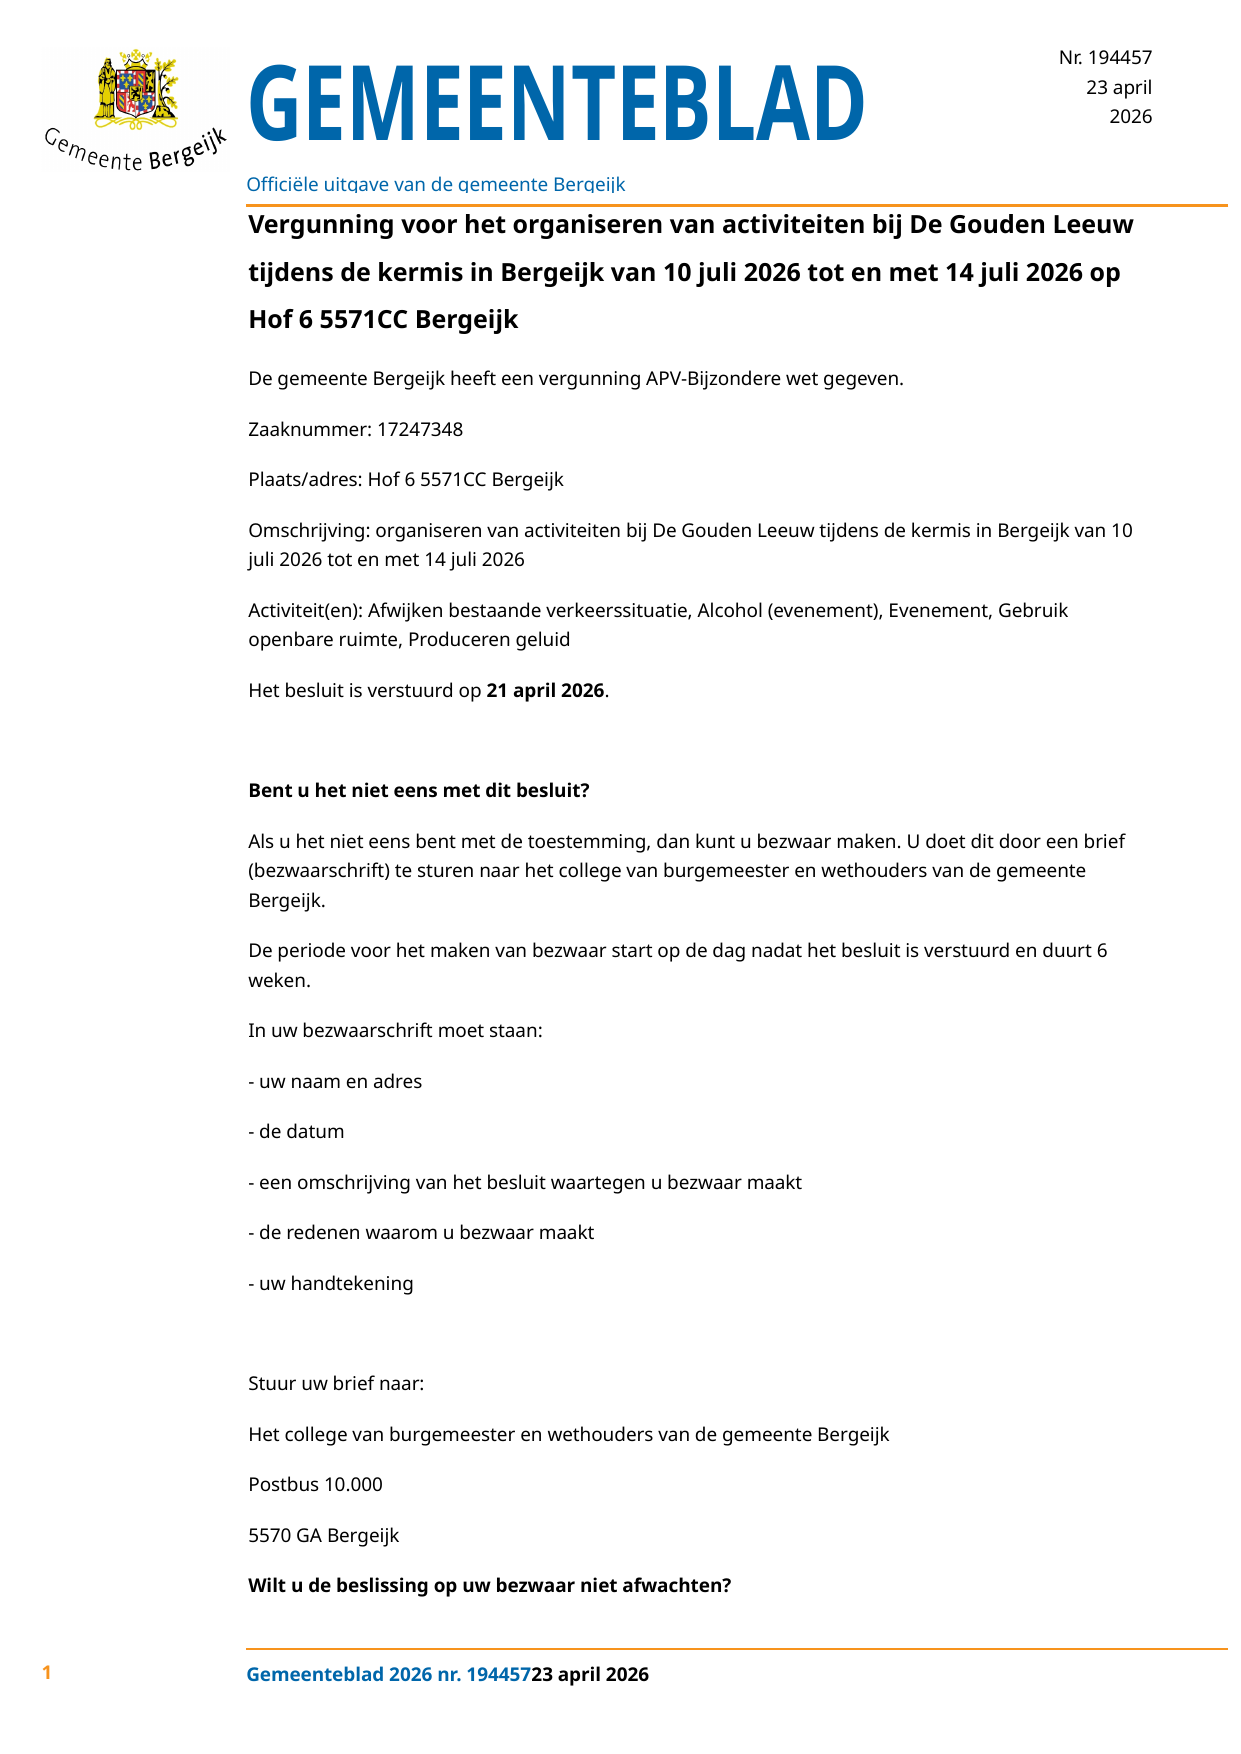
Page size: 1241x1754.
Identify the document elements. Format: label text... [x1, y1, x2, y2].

text Activiteit(en): Afwijken bestaande verkeerssituatie, Alcohol (evenement), Evenement, Gebruik openbare ruimte, Produceren geluid [248, 597, 1152, 652]
text Stuur uw brief naar: [248, 1371, 1152, 1396]
text - de datum [248, 1118, 1152, 1144]
text Plaats/adres: Hof 6 5571CC Bergeijk [248, 466, 1152, 492]
text - uw naam en adres [248, 1068, 1152, 1094]
text De periode voor het maken van bezwaar start op de dag nadat het besluit is verstuurd en duurt 6 weken. [248, 938, 1152, 993]
text Wilt u de beslissing op uw bezwaar niet afwachten? [248, 1572, 1152, 1598]
text Omschrijving: organiseren van activiteiten bij De Gouden Leeuw tijdens de kermis in Bergeijk van 10 juli 2026 tot en met 14 juli 2026 [248, 517, 1152, 572]
text - een omschrijving van het besluit waartegen u bezwaar maakt [248, 1169, 1152, 1194]
picture [41, 47, 231, 172]
text Zaaknummer: 17247348 [248, 416, 1152, 442]
text - uw handtekening [248, 1270, 1152, 1295]
text 5570 GA Bergeijk [248, 1522, 1152, 1547]
text Als u het niet eens bent met de toestemming, dan kunt u bezwaar maken. U doet dit door een brief (bezwaarschrift) te sturen naar het college van burgemeester en wethouders van de gemeente Bergeijk. [248, 828, 1152, 913]
text Bent u het niet eens met dit besluit? [248, 778, 1152, 803]
text Postbus 10.000 [248, 1471, 1152, 1497]
text Vergunning voor het organiseren van activiteiten bij De Gouden Leeuw tijdens de kermis in Bergeijk van 10 juli 2026 tot en met 14 juli 2026 op Hof 6 5571CC Bergeijk [248, 207, 1152, 336]
text Het college van burgemeester en wethouders van de gemeente Bergeijk [248, 1421, 1152, 1447]
text In uw bezwaarschrift moet staan: [248, 1018, 1152, 1043]
text - de redenen waarom u bezwaar maakt [248, 1219, 1152, 1245]
text De gemeente Bergeijk heeft een vergunning APV-Bijzondere wet gegeven. [248, 366, 1152, 391]
text Het besluit is verstuurd op 21 april 2026. [248, 677, 1152, 702]
